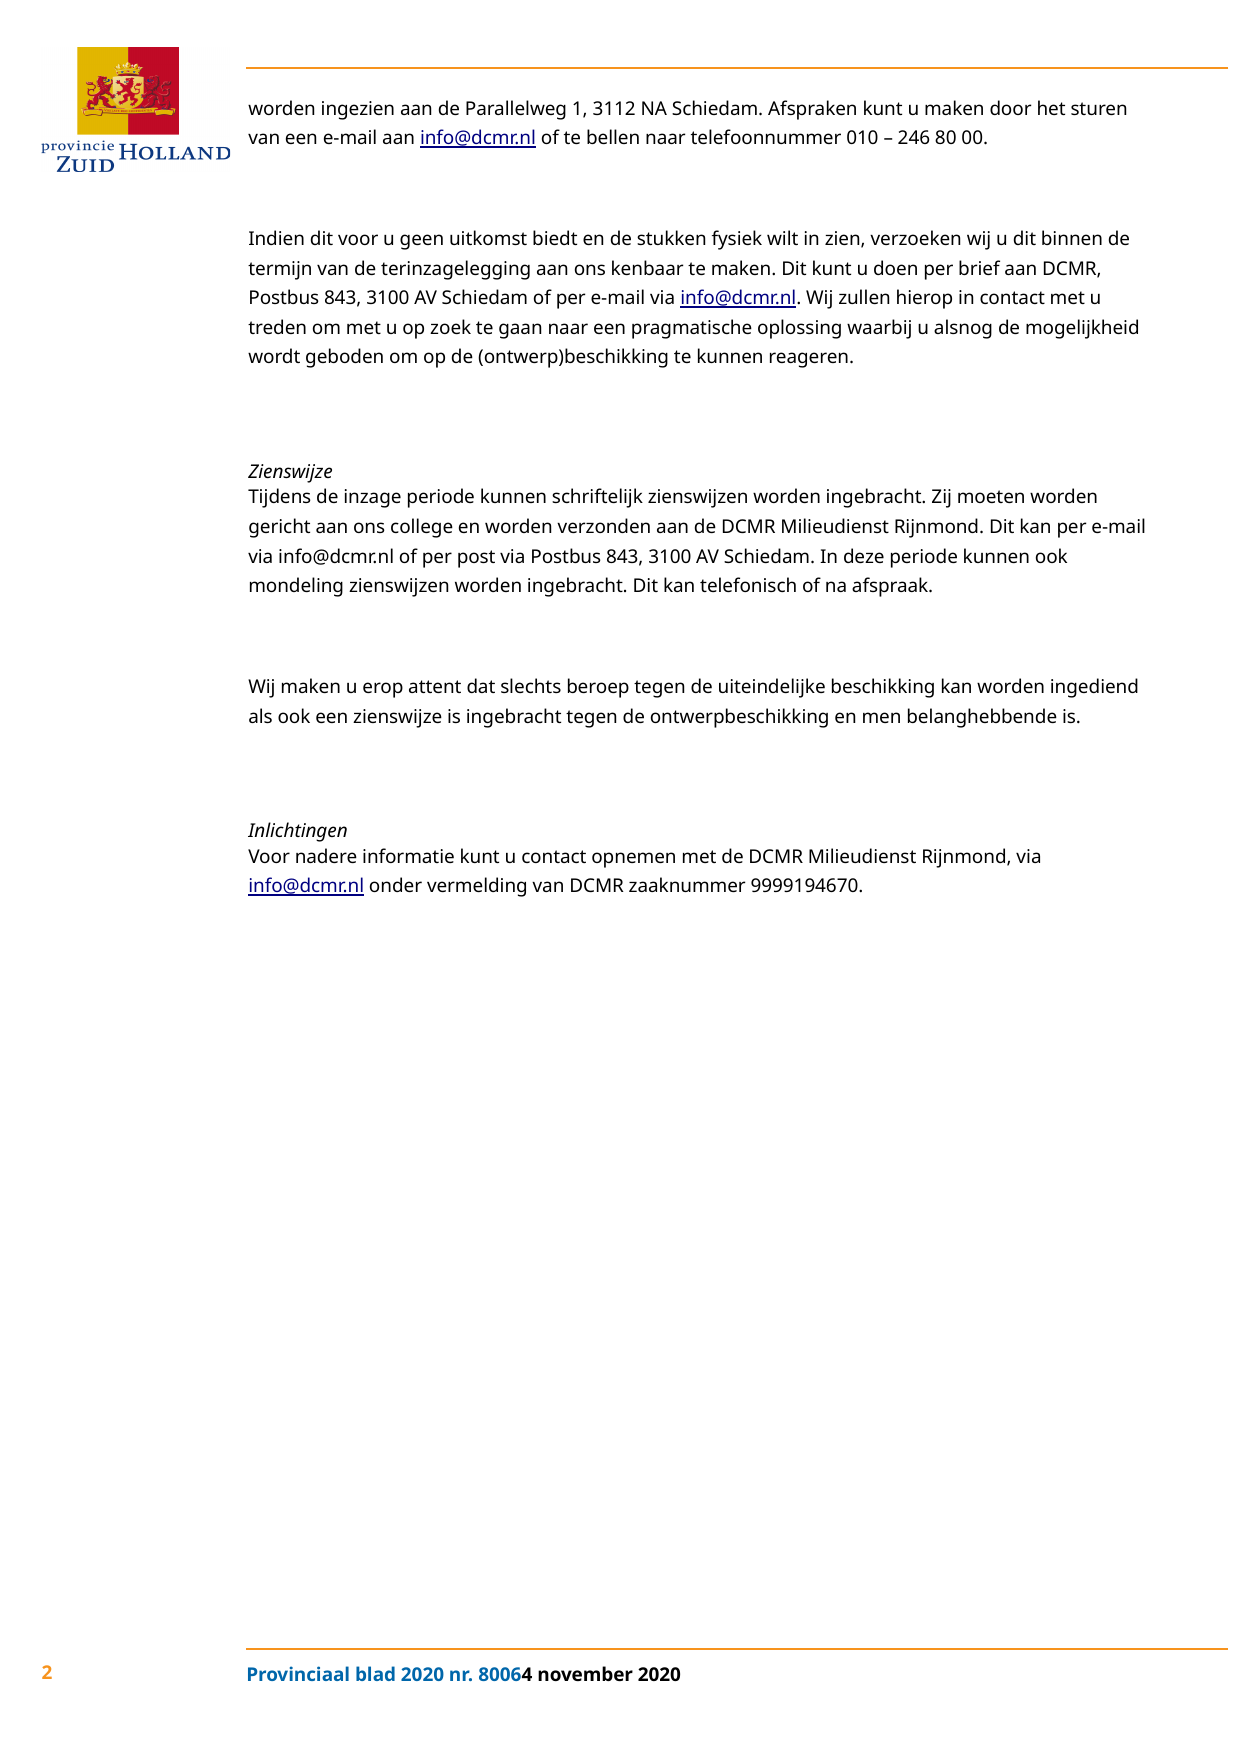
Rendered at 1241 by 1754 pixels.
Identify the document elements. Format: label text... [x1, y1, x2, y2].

picture [41, 47, 231, 172]
text Wij maken u erop attent dat slechts beroep tegen de uiteindelijke beschikking kan worden ingediend als ook een zienswijze is ingebracht tegen de ontwerpbeschikking en men belanghebbende is. [248, 673, 1152, 728]
text Zienswijze [248, 458, 1152, 484]
text Inlichtingen [248, 817, 1152, 843]
text Tijdens de inzage periode kunnen schriftelijk zienswijzen worden ingebracht. Zij moeten worden gericht aan ons college en worden verzonden aan de DCMR Milieudienst Rijnmond. Dit kan per e-mail via info@dcmr.nl of per post via Postbus 843, 3100 AV Schiedam. In deze periode kunnen ook mondeling zienswijzen worden ingebracht. Dit kan telefonisch of na afspraak. [248, 484, 1152, 598]
text worden ingezien aan de Parallelweg 1, 3112 NA Schiedam. Afspraken kunt u maken door het sturen van een e-mail aan info@dcmr.nl of te bellen naar telefoonnummer 010 – 246 80 00. [248, 95, 1152, 150]
text Voor nadere informatie kunt u contact opnemen met de DCMR Milieudienst Rijnmond, via info@dcmr.nl onder vermelding van DCMR zaaknummer 9999194670. [248, 843, 1152, 898]
text Indien dit voor u geen uitkomst biedt en de stukken fysiek wilt in zien, verzoeken wij u dit binnen de termijn van de terinzagelegging aan ons kenbaar te maken. Dit kunt u doen per brief aan DCMR, Postbus 843, 3100 AV Schiedam of per e-mail via info@dcmr.nl. Wij zullen hierop in contact met u treden om met u op zoek te gaan naar een pragmatische oplossing waarbij u alsnog de mogelijkheid wordt geboden om op de (ontwerp)beschikking te kunnen reageren. [248, 225, 1152, 369]
